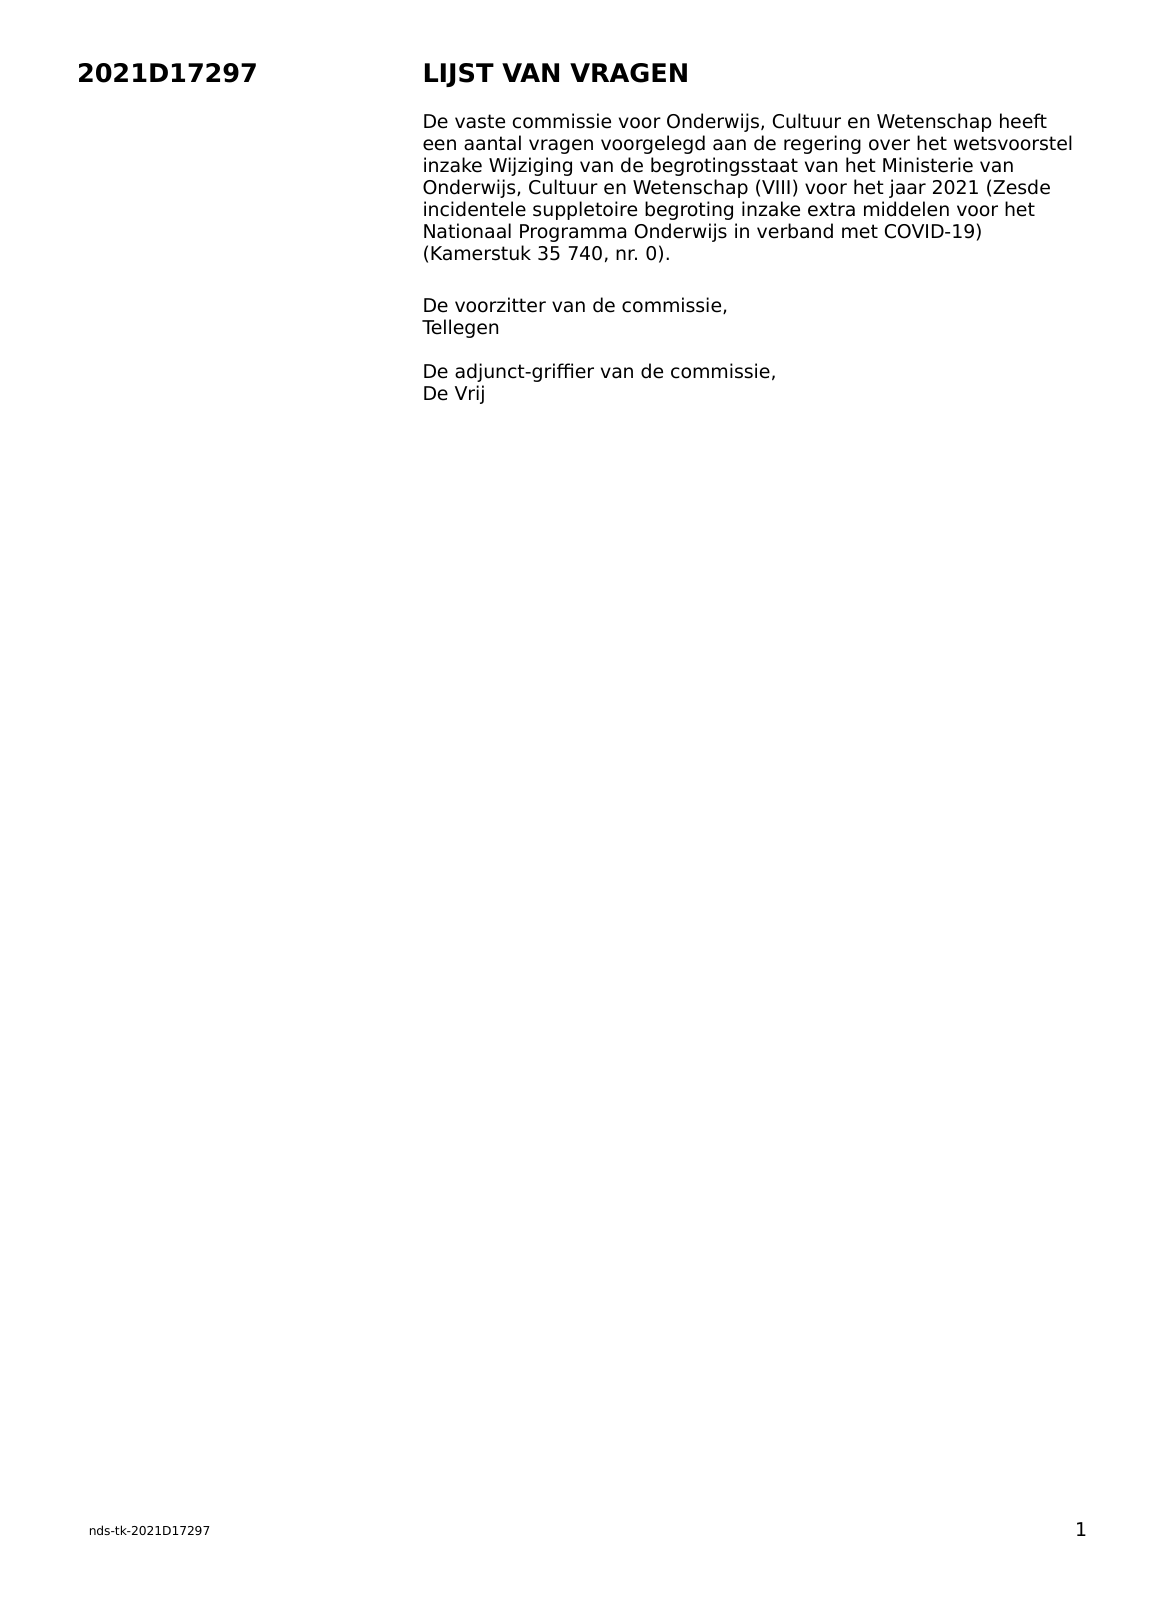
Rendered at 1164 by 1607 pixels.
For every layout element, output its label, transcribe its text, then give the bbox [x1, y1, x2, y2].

text De voorzitter van de commissie, Tellegen [422, 295, 1087, 339]
text De vaste commissie voor Onderwijs, Cultuur en Wetenschap heeft een aantal vragen voorgelegd aan de regering over het wetsvoorstel inzake Wijziging van de begrotingsstaat van het Ministerie van Onderwijs, Cultuur en Wetenschap (VIII) voor het jaar 2021 (Zesde incidentele suppletoire begroting inzake extra middelen voor het Nationaal Programma Onderwijs in verband met COVID-19) (Kamerstuk 35 740, nr. 0). [422, 111, 1087, 265]
text nds-tk-2021D17297 [88, 1524, 323, 1538]
text 2021D17297 LIJST VAN VRAGEN [77, 59, 1087, 89]
text De adjunct-griffier van de commissie, De Vrij [422, 361, 1087, 405]
